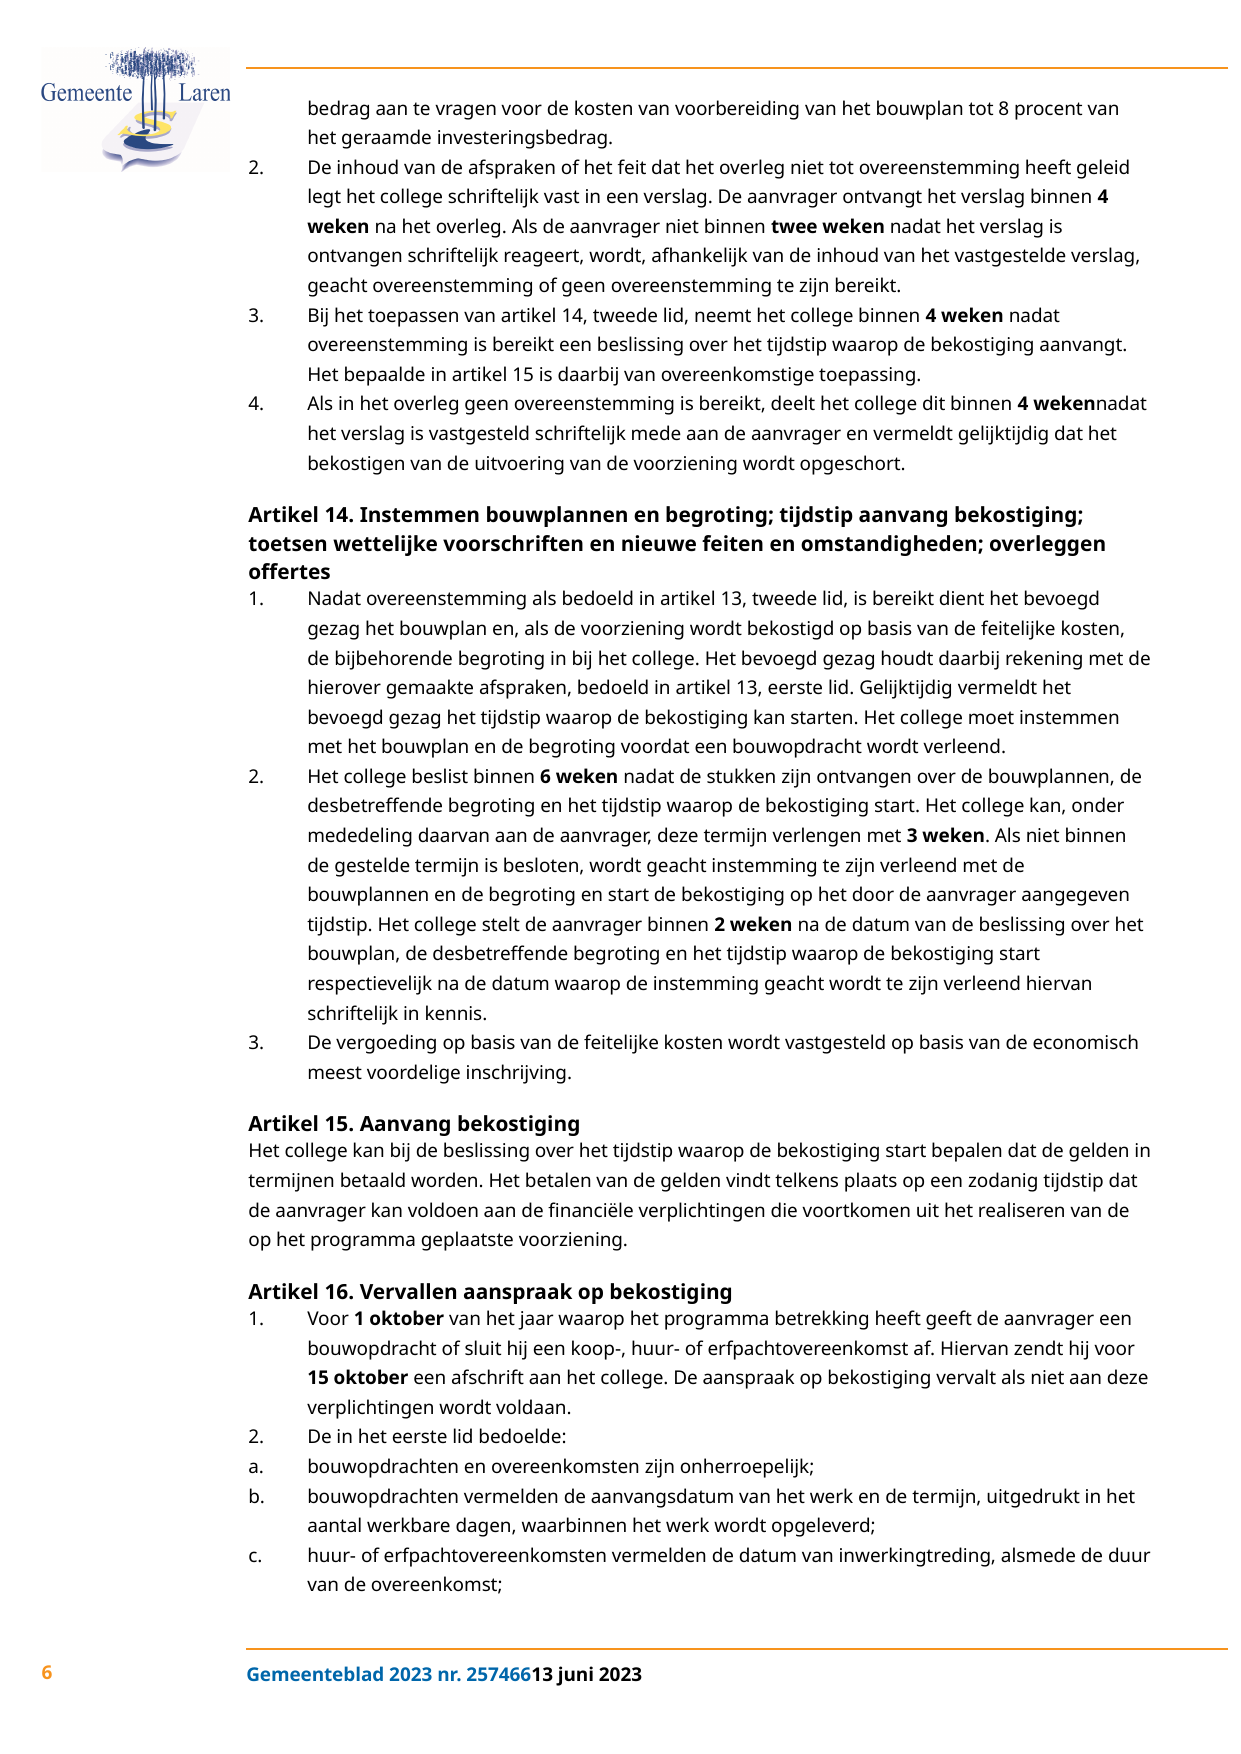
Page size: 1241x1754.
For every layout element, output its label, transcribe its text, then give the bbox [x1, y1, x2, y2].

list Voor 1 oktober van het jaar waarop het programma betrekking heeft geeft de aanvrager een bouwopdracht of sluit hij een koop-, huur- of erfpachtovereenkomst af. Hiervan zendt hij voor 15 oktober een afschrift aan het college. De aanspraak op bekostiging vervalt als niet aan deze verplichtingen wordt voldaan. [248, 1305, 1152, 1420]
text Artikel 14. Instemmen bouwplannen en begroting; tijdstip aanvang bekostiging; toetsen wettelijke voorschriften en nieuwe feiten en omstandigheden; overleggen offertes [248, 500, 1152, 586]
list Als in het overleg geen overeenstemming is bereikt, deelt het college dit binnen 4 wekennadat het verslag is vastgesteld schriftelijk mede aan de aanvrager en vermeldt gelijktijdig dat het bekostigen van de uitvoering van de voorziening wordt opgeschort. [248, 391, 1152, 476]
list Bij het toepassen van artikel 14, tweede lid, neemt het college binnen 4 weken nadat overeenstemming is bereikt een beslissing over het tijdstip waarop de bekostiging aanvangt. Het bepaalde in artikel 15 is daarbij van overeenkomstige toepassing. [248, 302, 1152, 387]
list Het college beslist binnen 6 weken nadat de stukken zijn ontvangen over de bouwplannen, de desbetreffende begroting en het tijdstip waarop de bekostiging start. Het college kan, onder mededeling daarvan aan de aanvrager, deze termijn verlengen met 3 weken. Als niet binnen de gestelde termijn is besloten, wordt geacht instemming te zijn verleend met de bouwplannen en de begroting en start de bekostiging op het door de aanvrager aangegeven tijdstip. Het college stelt de aanvrager binnen 2 weken na de datum van de beslissing over het bouwplan, de desbetreffende begroting en het tijdstip waarop de bekostiging start respectievelijk na de datum waarop de instemming geacht wordt te zijn verleend hiervan schriftelijk in kennis. [248, 763, 1152, 1025]
list bouwopdrachten en overeenkomsten zijn onherroepelijk; [248, 1453, 1152, 1479]
list bouwopdrachten vermelden de aanvangsdatum van het werk en de termijn, uitgedrukt in het aantal werkbare dagen, waarbinnen het werk wordt opgeleverd; [248, 1483, 1152, 1538]
list De inhoud van de afspraken of het feit dat het overleg niet tot overeenstemming heeft geleid legt het college schriftelijk vast in een verslag. De aanvrager ontvangt het verslag binnen 4 weken na het overleg. Als de aanvrager niet binnen twee weken nadat het verslag is ontvangen schriftelijk reageert, wordt, afhankelijk van de inhoud van het vastgestelde verslag, geacht overeenstemming of geen overeenstemming te zijn bereikt. [248, 154, 1152, 298]
text Artikel 16. Vervallen aanspraak op bekostiging [248, 1277, 1152, 1305]
list Nadat overeenstemming als bedoeld in artikel 13, tweede lid, is bereikt dient het bevoegd gezag het bouwplan en, als de voorziening wordt bekostigd op basis van de feitelijke kosten, de bijbehorende begroting in bij het college. Het bevoegd gezag houdt daarbij rekening met de hierover gemaakte afspraken, bedoeld in artikel 13, eerste lid. Gelijktijdig vermeldt het bevoegd gezag het tijdstip waarop de bekostiging kan starten. Het college moet instemmen met het bouwplan en de begroting voordat een bouwopdracht wordt verleend. [248, 586, 1152, 759]
list bedrag aan te vragen voor de kosten van voorbereiding van het bouwplan tot 8 procent van het geraamde investeringsbedrag. [248, 95, 1152, 150]
list huur- of erfpachtovereenkomsten vermelden de datum van inwerkingtreding, alsmede de duur van de overeenkomst; [248, 1542, 1152, 1597]
text Het college kan bij de beslissing over het tijdstip waarop de bekostiging start bepalen dat de gelden in termijnen betaald worden. Het betalen van de gelden vindt telkens plaats op een zodanig tijdstip dat de aanvrager kan voldoen aan de financiële verplichtingen die voortkomen uit het realiseren van de op het programma geplaatste voorziening. [248, 1138, 1152, 1252]
list De in het eerste lid bedoelde: [248, 1424, 1152, 1449]
text Artikel 15. Aanvang bekostiging [248, 1109, 1152, 1138]
picture [41, 47, 231, 172]
list De vergoeding op basis van de feitelijke kosten wordt vastgesteld op basis van de economisch meest voordelige inschrijving. [248, 1029, 1152, 1084]
